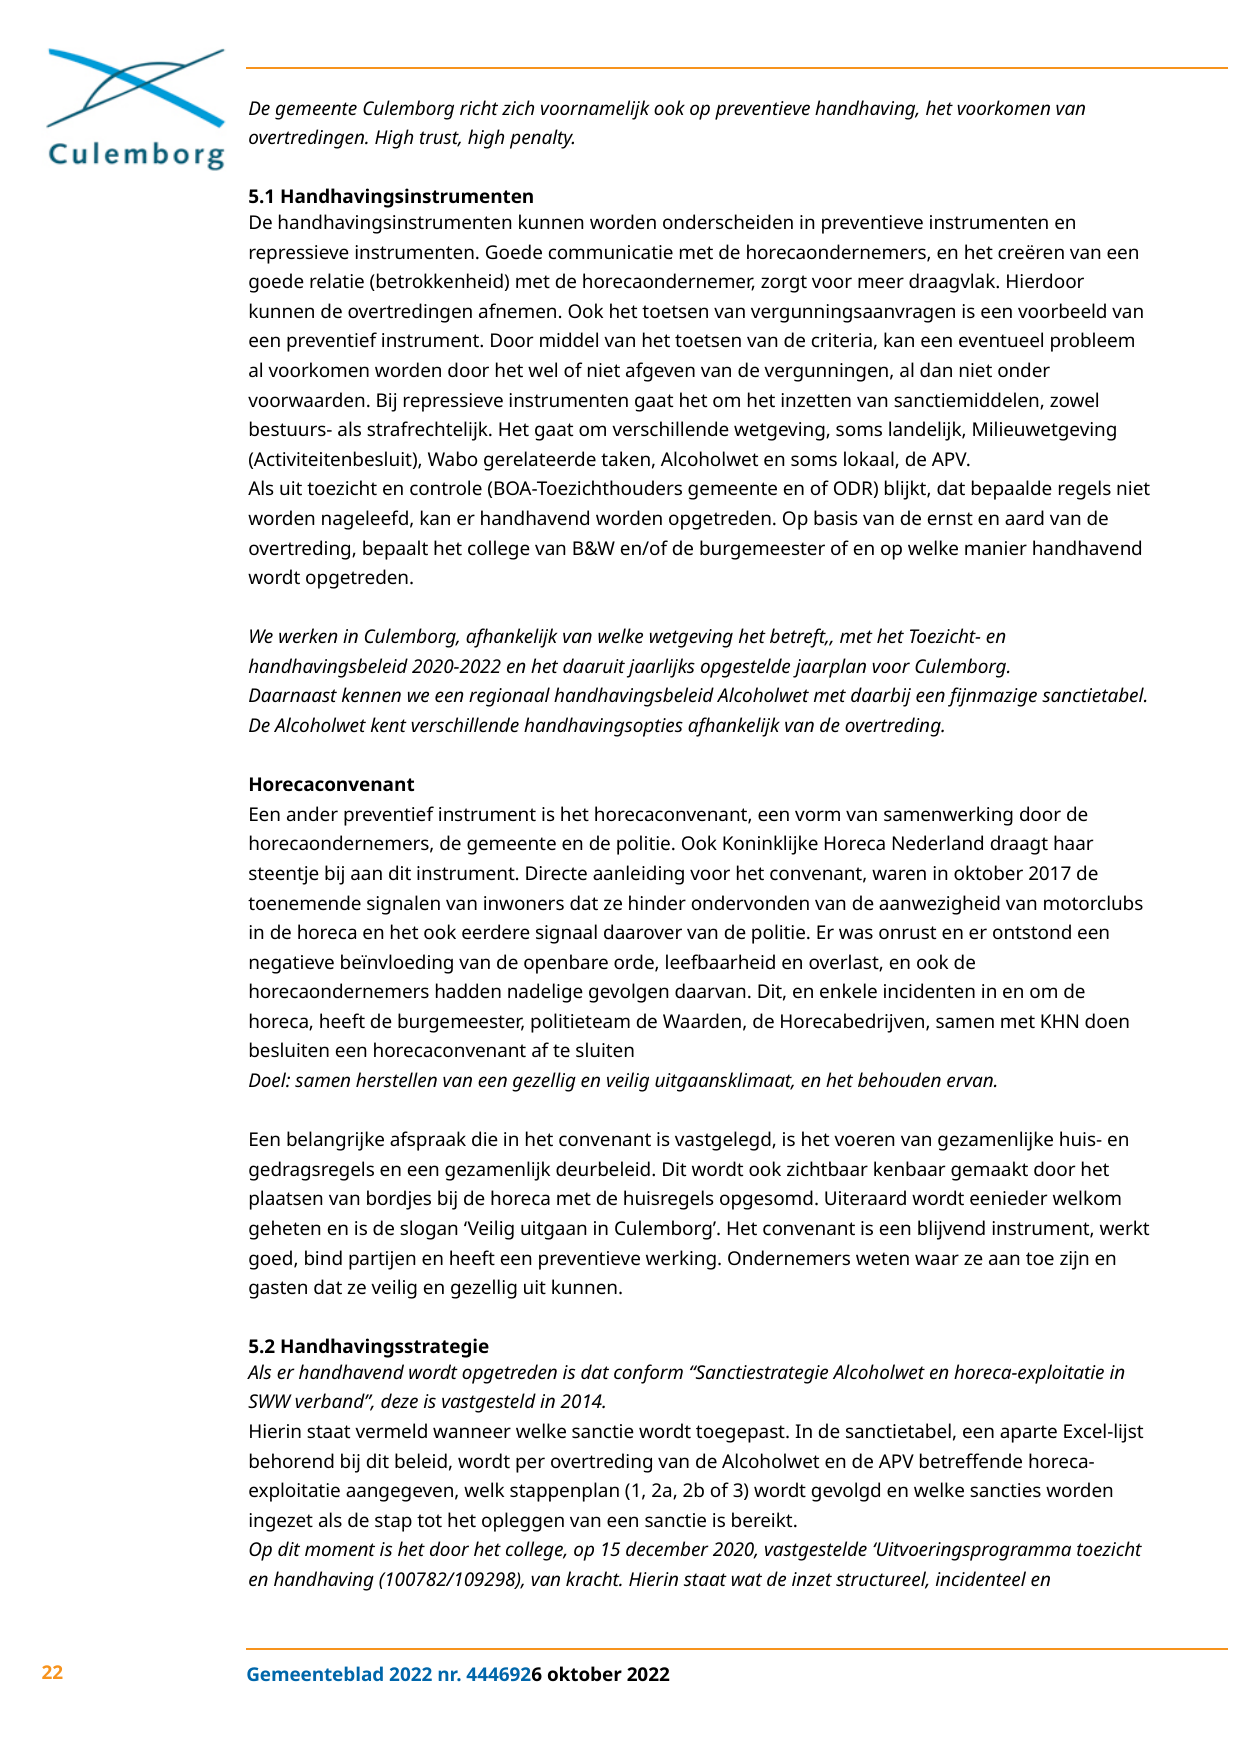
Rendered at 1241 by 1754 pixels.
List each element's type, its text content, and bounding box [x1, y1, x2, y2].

text Een belangrijke afspraak die in het convenant is vastgelegd, is het voeren van gezamenlijke huis- en gedragsregels en een gezamenlijk deurbeleid. Dit wordt ook zichtbaar kenbaar gemaakt door het plaatsen van bordjes bij de horeca met de huisregels opgesomd. Uiteraard wordt eenieder welkom geheten en is de slogan ‘Veilig uitgaan in Culemborg’. Het convenant is een blijvend instrument, werkt goed, bind partijen en heeft een preventieve werking. Ondernemers weten waar ze aan toe zijn en gasten dat ze veilig en gezellig uit kunnen. [248, 1126, 1152, 1300]
text Horecaconvenant [248, 771, 1152, 797]
text Op dit moment is het door het college, op 15 december 2020, vastgestelde ‘Uitvoeringsprogramma toezicht en handhaving (100782/109298), van kracht. Hierin staat wat de inzet structureel, incidenteel en [248, 1537, 1152, 1592]
text De handhavingsinstrumenten kunnen worden onderscheiden in preventieve instrumenten en repressieve instrumenten. Goede communicatie met de horecaondernemers, en het creëren van een goede relatie (betrokkenheid) met de horecaondernemer, zorgt voor meer draagvlak. Hierdoor kunnen de overtredingen afnemen. Ook het toetsen van vergunningsaanvragen is een voorbeeld van een preventief instrument. Door middel van het toetsen van de criteria, kan een eventueel probleem al voorkomen worden door het wel of niet afgeven van de vergunningen, al dan niet onder voorwaarden. Bij repressieve instrumenten gaat het om het inzetten van sanctiemiddelen, zowel bestuurs- als strafrechtelijk. Het gaat om verschillende wetgeving, soms landelijk, Milieuwetgeving (Activiteitenbesluit), Wabo gerelateerde taken, Alcoholwet en soms lokaal, de APV. [248, 209, 1152, 472]
text Als er handhavend wordt opgetreden is dat conform “Sanctiestrategie Alcoholwet en horeca-exploitatie in SWW verband”, deze is vastgesteld in 2014. [248, 1359, 1152, 1414]
text De gemeente Culemborg richt zich voornamelijk ook op preventieve handhaving, het voorkomen van overtredingen. High trust, high penalty. [248, 95, 1152, 150]
text We werken in Culemborg, afhankelijk van welke wetgeving het betreft,, met het Toezicht- en handhavingsbeleid 2020-2022 en het daaruit jaarlijks opgestelde jaarplan voor Culemborg. [248, 623, 1152, 679]
text Daarnaast kennen we een regionaal handhavingsbeleid Alcoholwet met daarbij een fijnmazige sanctietabel. De Alcoholwet kent verschillende handhavingsopties afhankelijk van de overtreding. [248, 683, 1152, 738]
text 5.1 Handhavingsinstrumenten [248, 183, 1152, 209]
text Als uit toezicht en controle (BOA-Toezichthouders gemeente en of ODR) blijkt, dat bepaalde regels niet worden nageleefd, kan er handhavend worden opgetreden. Op basis van de ernst en aard van de overtreding, bepaalt het college van B&W en/of de burgemeester of en op welke manier handhavend wordt opgetreden. [248, 476, 1152, 590]
text Een ander preventief instrument is het horecaconvenant, een vorm van samenwerking door de horecaondernemers, de gemeente en de politie. Ook Koninklijke Horeca Nederland draagt haar steentje bij aan dit instrument. Directe aanleiding voor het convenant, waren in oktober 2017 de toenemende signalen van inwoners dat ze hinder ondervonden van de aanwezigheid van motorclubs in de horeca en het ook eerdere signaal daarover van de politie. Er was onrust en er ontstond een negatieve beïnvloeding van de openbare orde, leefbaarheid en overlast, en ook de horecaondernemers hadden nadelige gevolgen daarvan. Dit, en enkele incidenten in en om de horeca, heeft de burgemeester, politieteam de Waarden, de Horecabedrijven, samen met KHN doen besluiten een horecaconvenant af te sluiten [248, 801, 1152, 1063]
picture [41, 47, 231, 172]
text Hierin staat vermeld wanneer welke sanctie wordt toegepast. In de sanctietabel, een aparte Excel-lijst behorend bij dit beleid, wordt per overtreding van de Alcoholwet en de APV betreffende horeca-exploitatie aangegeven, welk stappenplan (1, 2a, 2b of 3) wordt gevolgd en welke sancties worden ingezet als de stap tot het opleggen van een sanctie is bereikt. [248, 1418, 1152, 1533]
text Doel: samen herstellen van een gezellig en veilig uitgaansklimaat, en het behouden ervan. [248, 1067, 1152, 1093]
text 5.2 Handhavingsstrategie [248, 1333, 1152, 1359]
